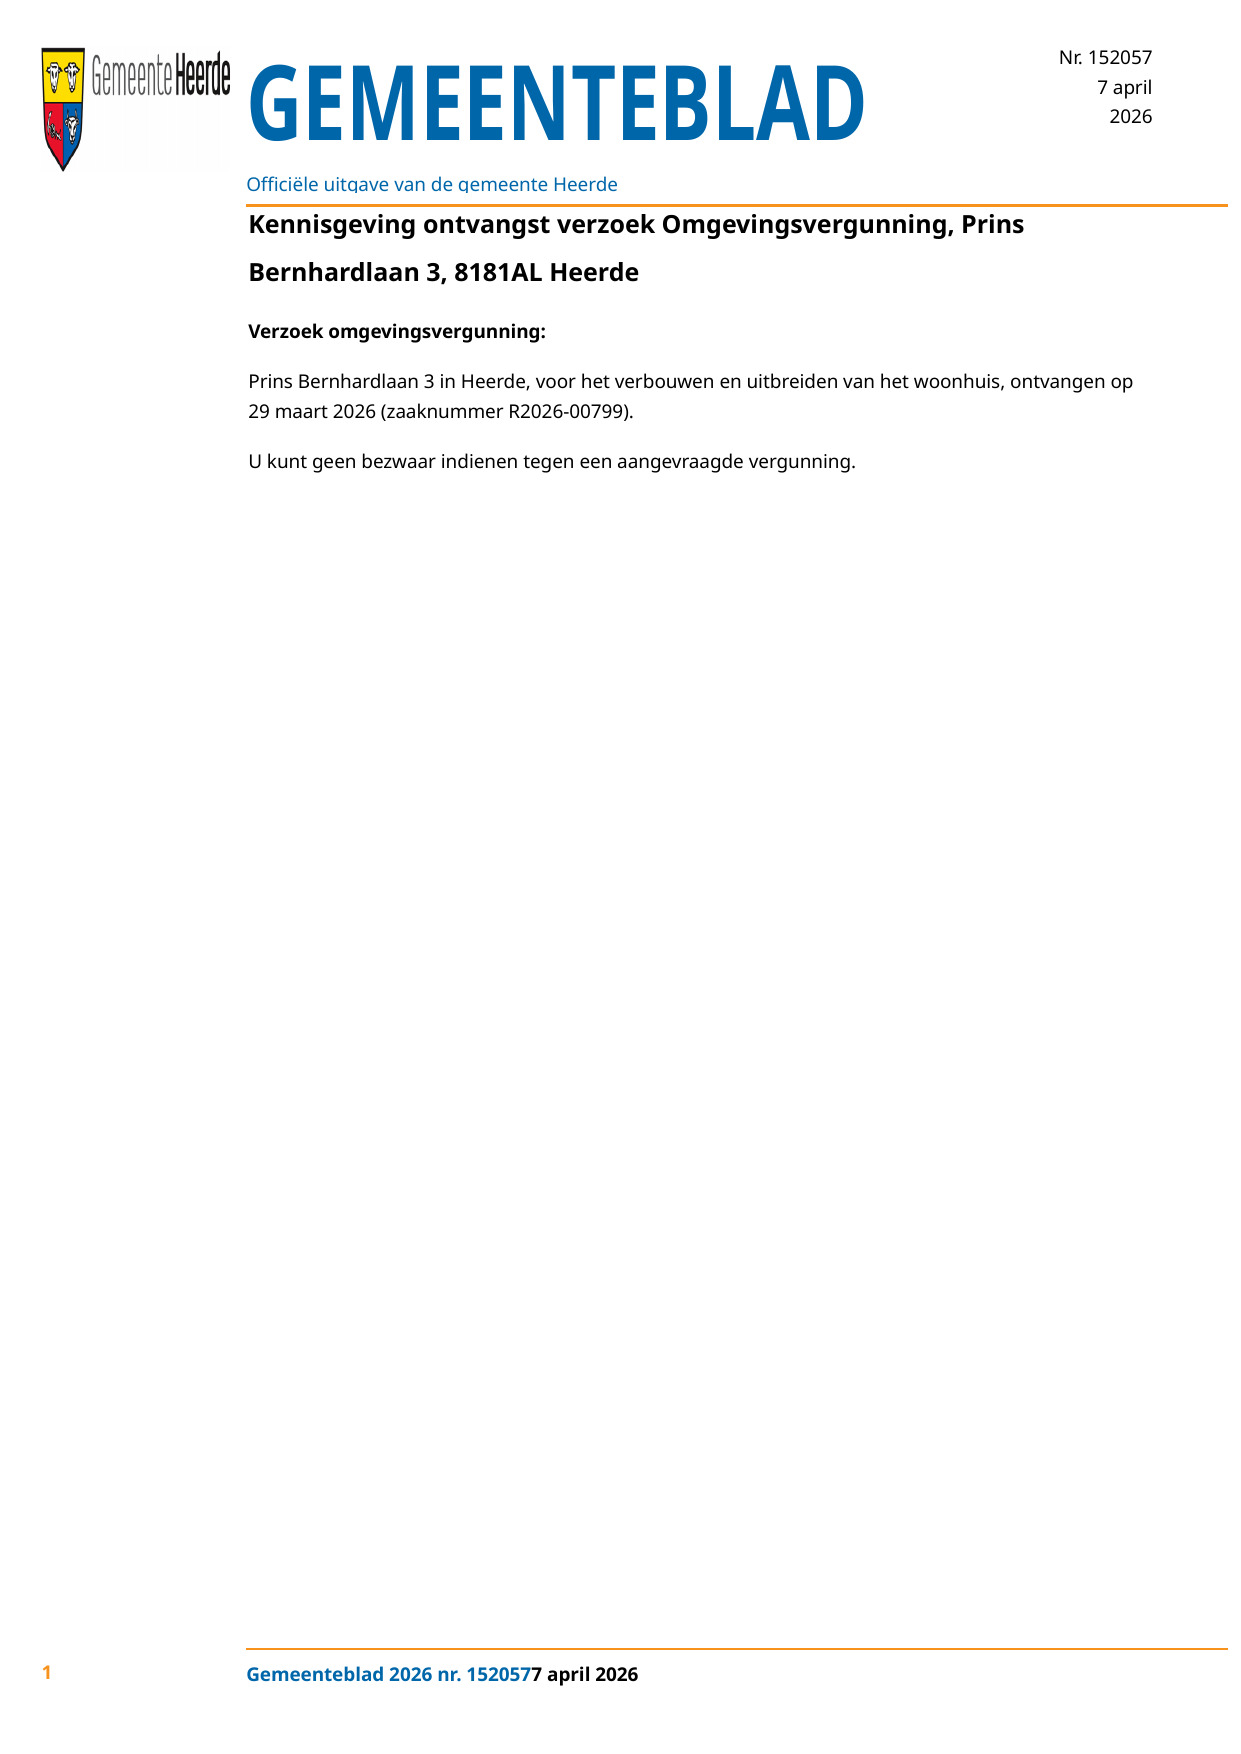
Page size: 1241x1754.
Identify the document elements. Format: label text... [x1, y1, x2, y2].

text U kunt geen bezwaar indienen tegen een aangevraagde vergunning. [248, 448, 1152, 474]
text Kennisgeving ontvangst verzoek Omgevingsvergunning, Prins Bernhardlaan 3, 8181AL Heerde [248, 207, 1152, 288]
picture [41, 47, 231, 172]
text Prins Bernhardlaan 3 in Heerde, voor het verbouwen en uitbreiden van het woonhuis, ontvangen op 29 maart 2026 (zaaknummer R2026-00799). [248, 368, 1152, 424]
text Verzoek omgevingsvergunning: [248, 318, 1152, 344]
